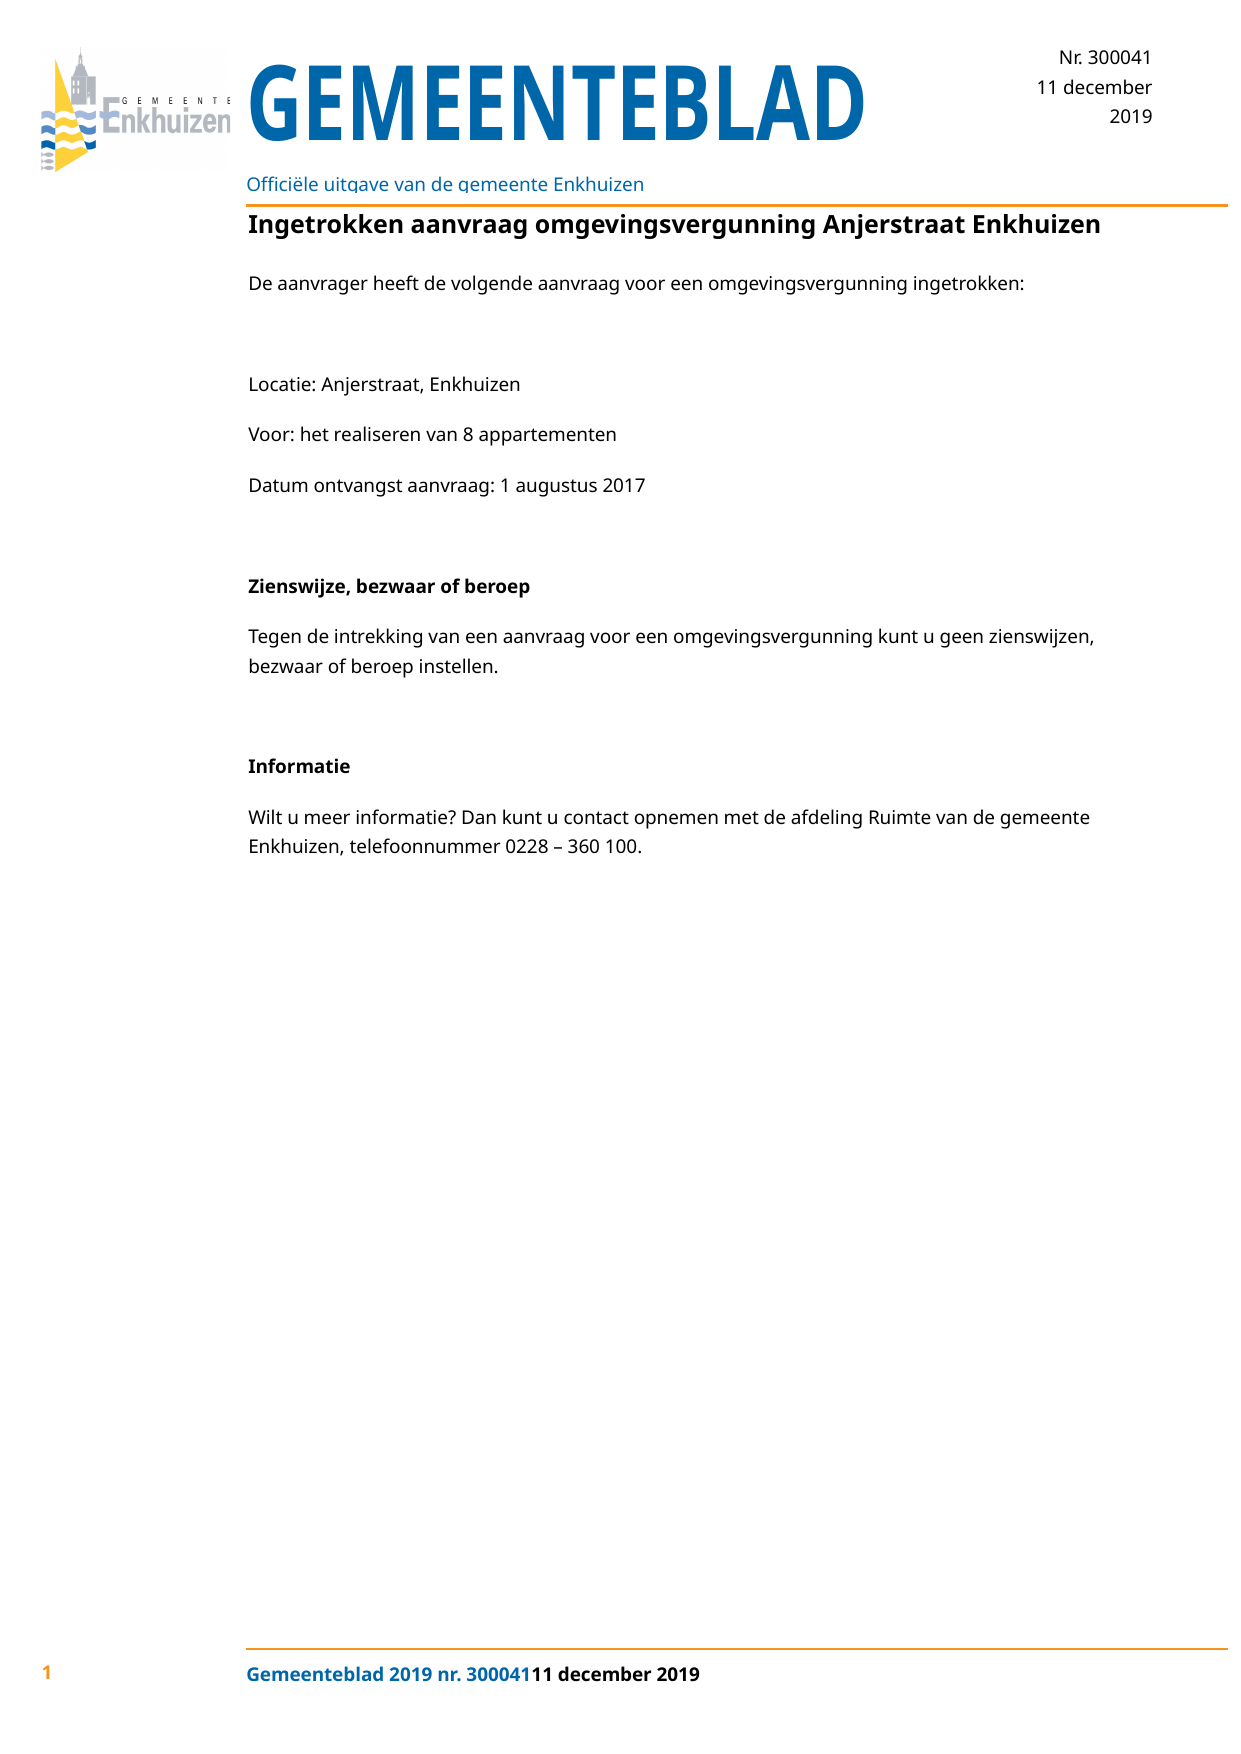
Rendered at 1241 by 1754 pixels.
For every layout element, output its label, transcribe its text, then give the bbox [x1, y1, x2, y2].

text Wilt u meer informatie? Dan kunt u contact opnemen met de afdeling Ruimte van de gemeente Enkhuizen, telefoonnummer 0228 – 360 100. [248, 804, 1152, 859]
text Datum ontvangst aanvraag: 1 augustus 2017 [248, 472, 1152, 498]
text Zienswijze, bezwaar of beroep [248, 573, 1152, 598]
text Tegen de intrekking van een aanvraag voor een omgevingsvergunning kunt u geen zienswijzen, bezwaar of beroep instellen. [248, 623, 1152, 678]
text Informatie [248, 754, 1152, 779]
text Locatie: Anjerstraat, Enkhuizen [248, 371, 1152, 397]
text Voor: het realiseren van 8 appartementen [248, 422, 1152, 447]
text Ingetrokken aanvraag omgevingsvergunning Anjerstraat Enkhuizen [248, 207, 1152, 241]
picture [41, 47, 231, 172]
text De aanvrager heeft de volgende aanvraag voor een omgevingsvergunning ingetrokken: [248, 270, 1152, 296]
